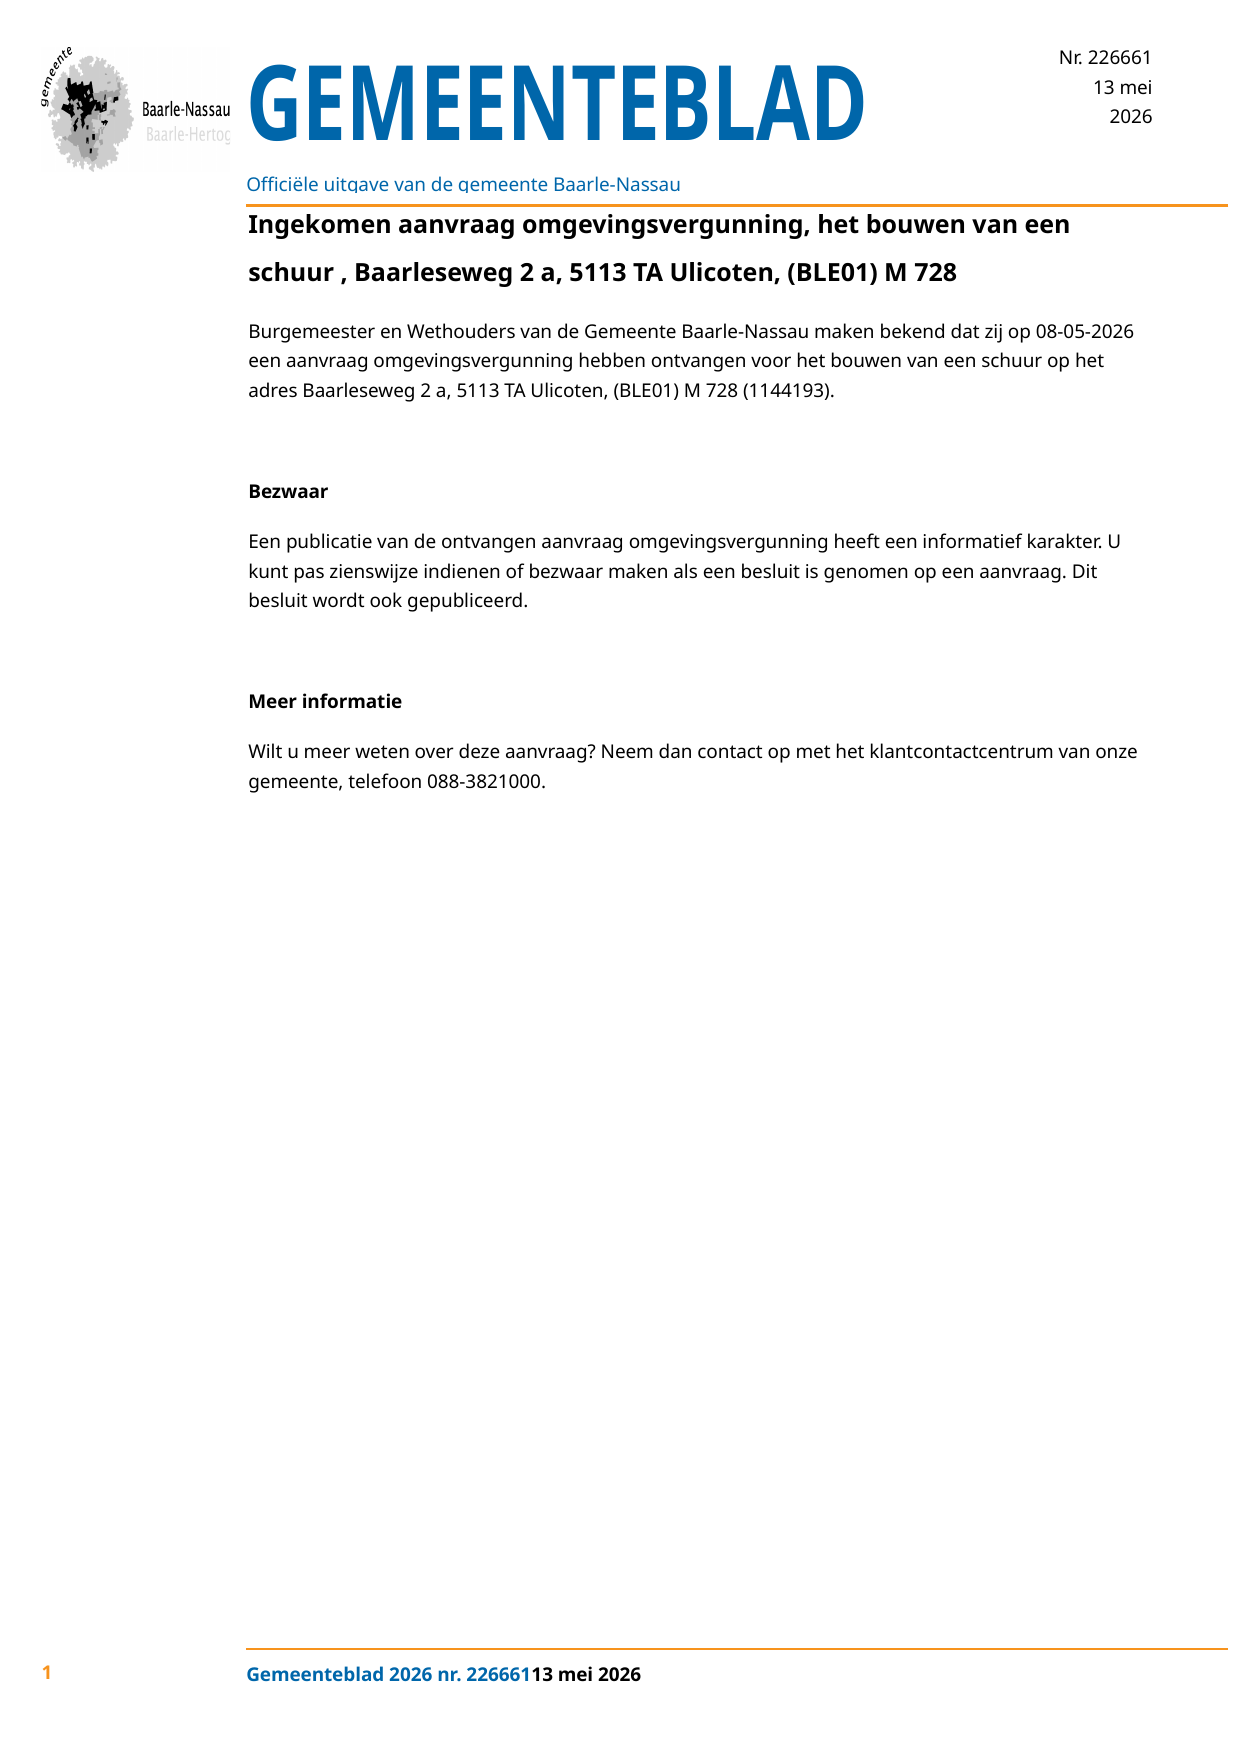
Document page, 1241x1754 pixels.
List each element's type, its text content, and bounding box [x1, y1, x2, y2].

text Een publicatie van de ontvangen aanvraag omgevingsvergunning heeft een informatief karakter. U kunt pas zienswijze indienen of bezwaar maken als een besluit is genomen op een aanvraag. Dit besluit wordt ook gepubliceerd. [248, 528, 1152, 613]
text Meer informatie [248, 688, 1152, 714]
text Ingekomen aanvraag omgevingsvergunning, het bouwen van een schuur , Baarleseweg 2 a, 5113 TA Ulicoten, (BLE01) M 728 [248, 207, 1152, 288]
text Burgemeester en Wethouders van de Gemeente Baarle-Nassau maken bekend dat zij op 08-05-2026 een aanvraag omgevingsvergunning hebben ontvangen voor het bouwen van een schuur op het adres Baarleseweg 2 a, 5113 TA Ulicoten, (BLE01) M 728 (1144193). [248, 318, 1152, 403]
text Wilt u meer weten over deze aanvraag? Neem dan contact op met het klantcontactcentrum van onze gemeente, telefoon 088-3821000. [248, 739, 1152, 794]
text Bezwaar [248, 478, 1152, 504]
picture [41, 47, 231, 172]
